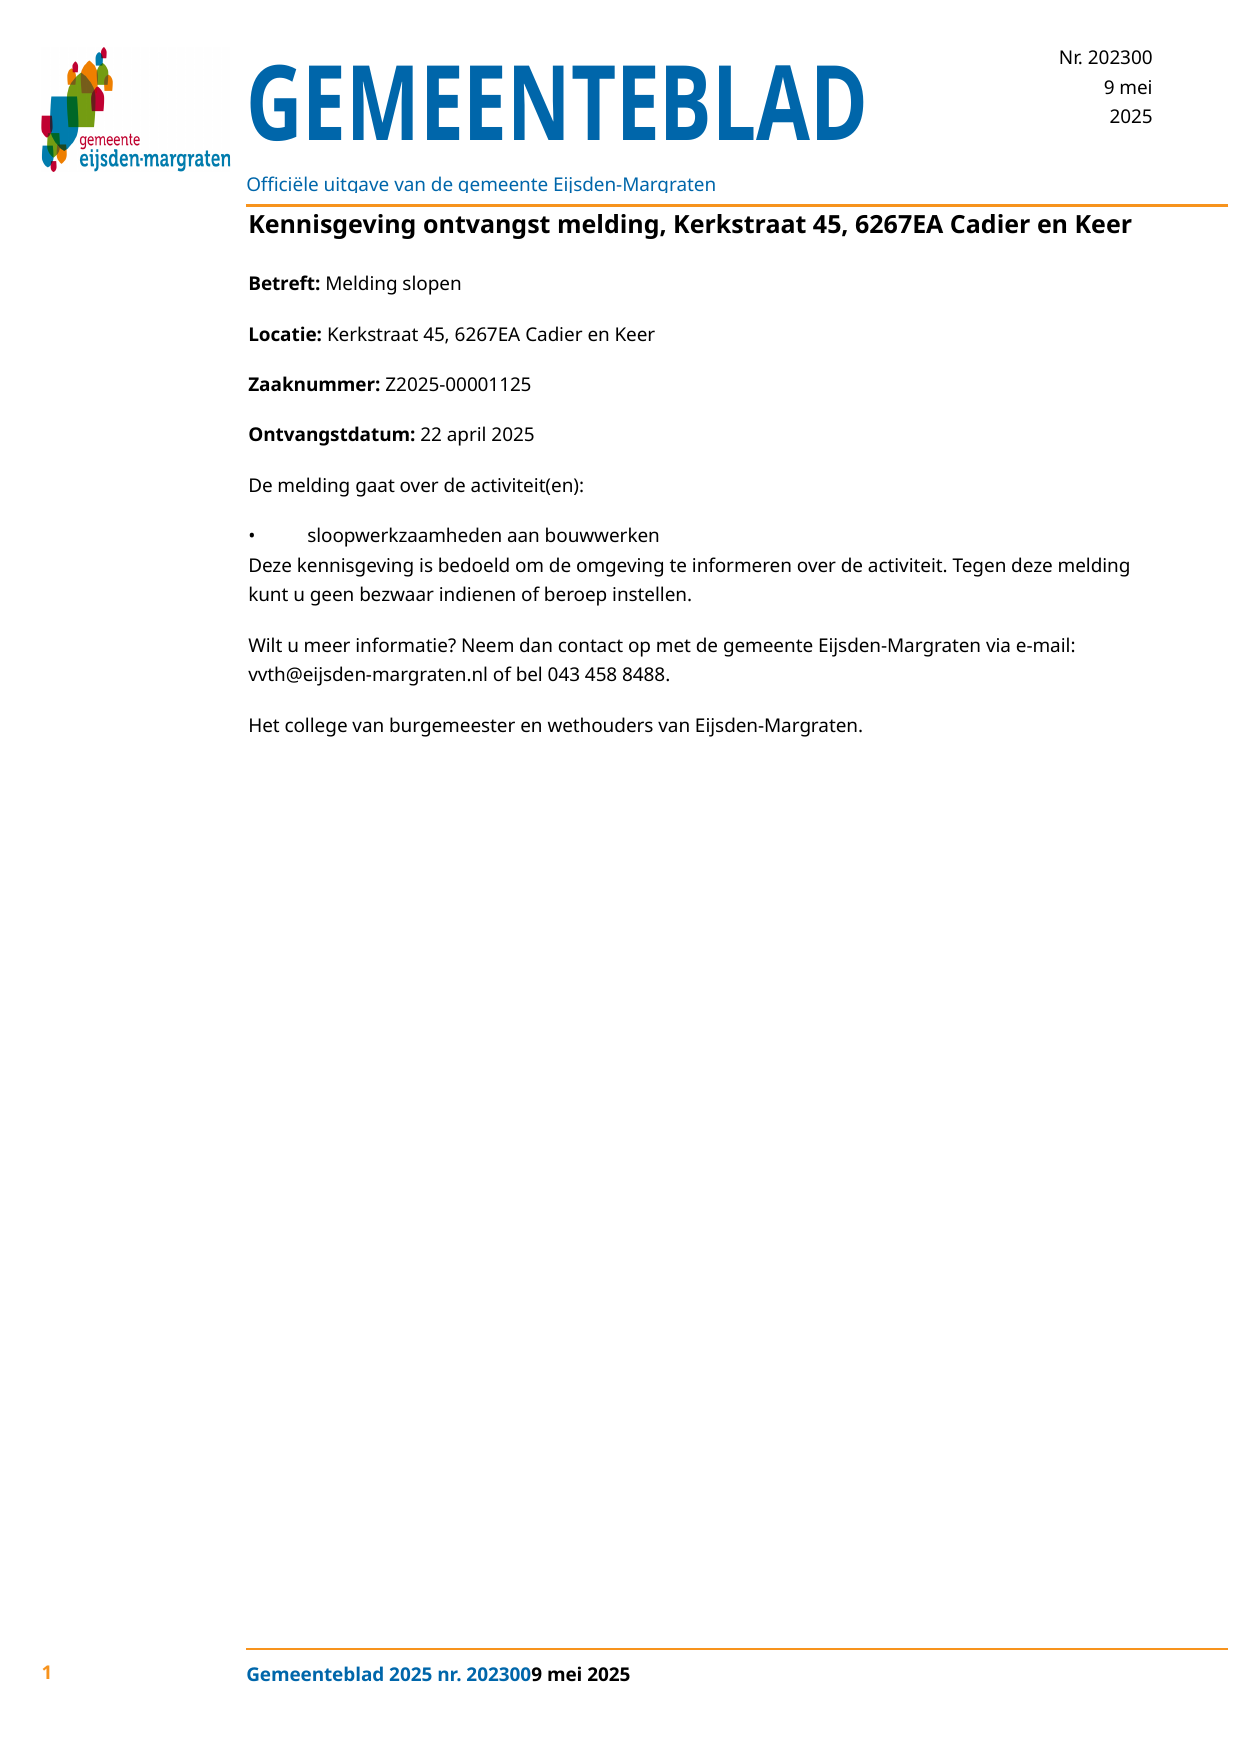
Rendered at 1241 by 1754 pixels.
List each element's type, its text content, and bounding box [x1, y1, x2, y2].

text Wilt u meer informatie? Neem dan contact op met de gemeente Eijsden-Margraten via e-mail: vvth@eijsden-margraten.nl of bel 043 458 8488. [248, 632, 1152, 687]
text Zaaknummer: Z2025-00001125 [248, 371, 1152, 397]
text Betreft: Melding slopen [248, 270, 1152, 296]
text Locatie: Kerkstraat 45, 6267EA Cadier en Keer [248, 321, 1152, 346]
text Deze kennisgeving is bedoeld om de omgeving te informeren over de activiteit. Tegen deze melding kunt u geen bezwaar indienen of beroep instellen. [248, 552, 1152, 607]
picture [41, 47, 231, 172]
text Kennisgeving ontvangst melding, Kerkstraat 45, 6267EA Cadier en Keer [248, 207, 1152, 241]
text De melding gaat over de activiteit(en): [248, 472, 1152, 498]
text Ontvangstdatum: 22 april 2025 [248, 422, 1152, 447]
text Het college van burgemeester en wethouders van Eijsden-Margraten. [248, 712, 1152, 738]
list sloopwerkzaamheden aan bouwwerken [248, 522, 1152, 548]
